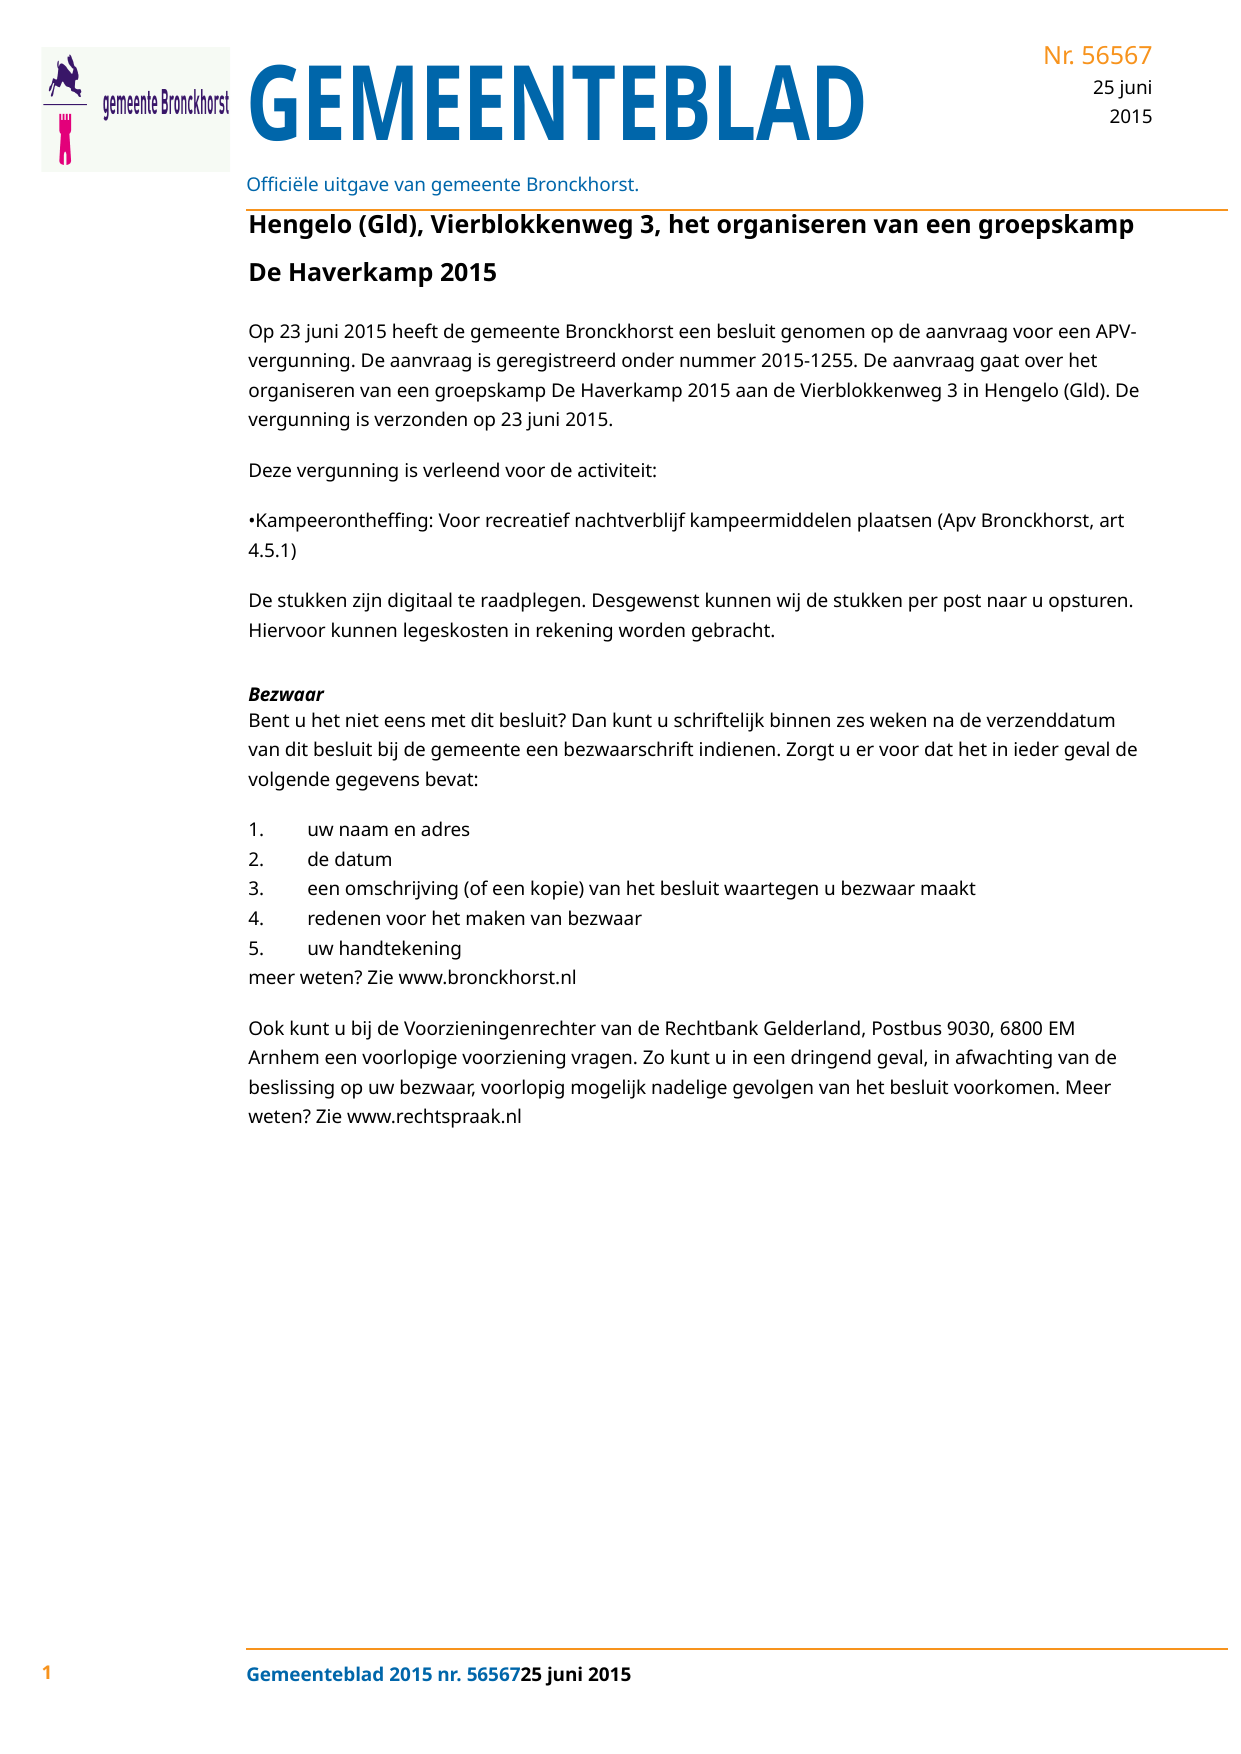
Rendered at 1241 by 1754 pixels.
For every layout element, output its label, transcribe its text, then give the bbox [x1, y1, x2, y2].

text Ook kunt u bij de Voorzieningenrechter van de Rechtbank Gelderland, Postbus 9030, 6800 EM Arnhem een voorlopige voorziening vragen. Zo kunt u in een dringend geval, in afwachting van de beslissing op uw bezwaar, voorlopig mogelijk nadelige gevolgen van het besluit voorkomen. Meer weten? Zie www.rechtspraak.nl [248, 1015, 1152, 1129]
text Deze vergunning is verleend voor de activiteit: [248, 457, 1152, 483]
text Hengelo (Gld), Vierblokkenweg 3, het organiseren van een groepskamp De Haverkamp 2015 [248, 211, 1152, 288]
text Bent u het niet eens met dit besluit? Dan kunt u schriftelijk binnen zes weken na de verzenddatum van dit besluit bij de gemeente een bezwaarschrift indienen. Zorgt u er voor dat het in ieder geval de volgende gegevens bevat: [248, 707, 1152, 792]
text Op 23 juni 2015 heeft de gemeente Bronckhorst een besluit genomen op de aanvraag voor een APV-vergunning. De aanvraag is geregistreerd onder nummer 2015-1255. De aanvraag gaat over het organiseren van een groepskamp De Haverkamp 2015 aan de Vierblokkenweg 3 in Hengelo (Gld). De vergunning is verzonden op 23 juni 2015. [248, 318, 1152, 432]
text •Kampeerontheffing: Voor recreatief nachtverblijf kampeermiddelen plaatsen (Apv Bronckhorst, art 4.5.1) [248, 507, 1152, 563]
list redenen voor het maken van bezwaar [248, 905, 1152, 931]
list uw handtekening [248, 935, 1152, 960]
text meer weten? Zie www.bronckhorst.nl [248, 964, 1152, 990]
list uw naam en adres [248, 816, 1152, 842]
text Bezwaar [248, 681, 1152, 707]
list een omschrijving (of een kopie) van het besluit waartegen u bezwaar maakt [248, 876, 1152, 901]
picture [41, 47, 231, 172]
text De stukken zijn digitaal te raadplegen. Desgewenst kunnen wij de stukken per post naar u opsturen. Hiervoor kunnen legeskosten in rekening worden gebracht. [248, 587, 1152, 643]
list de datum [248, 846, 1152, 872]
